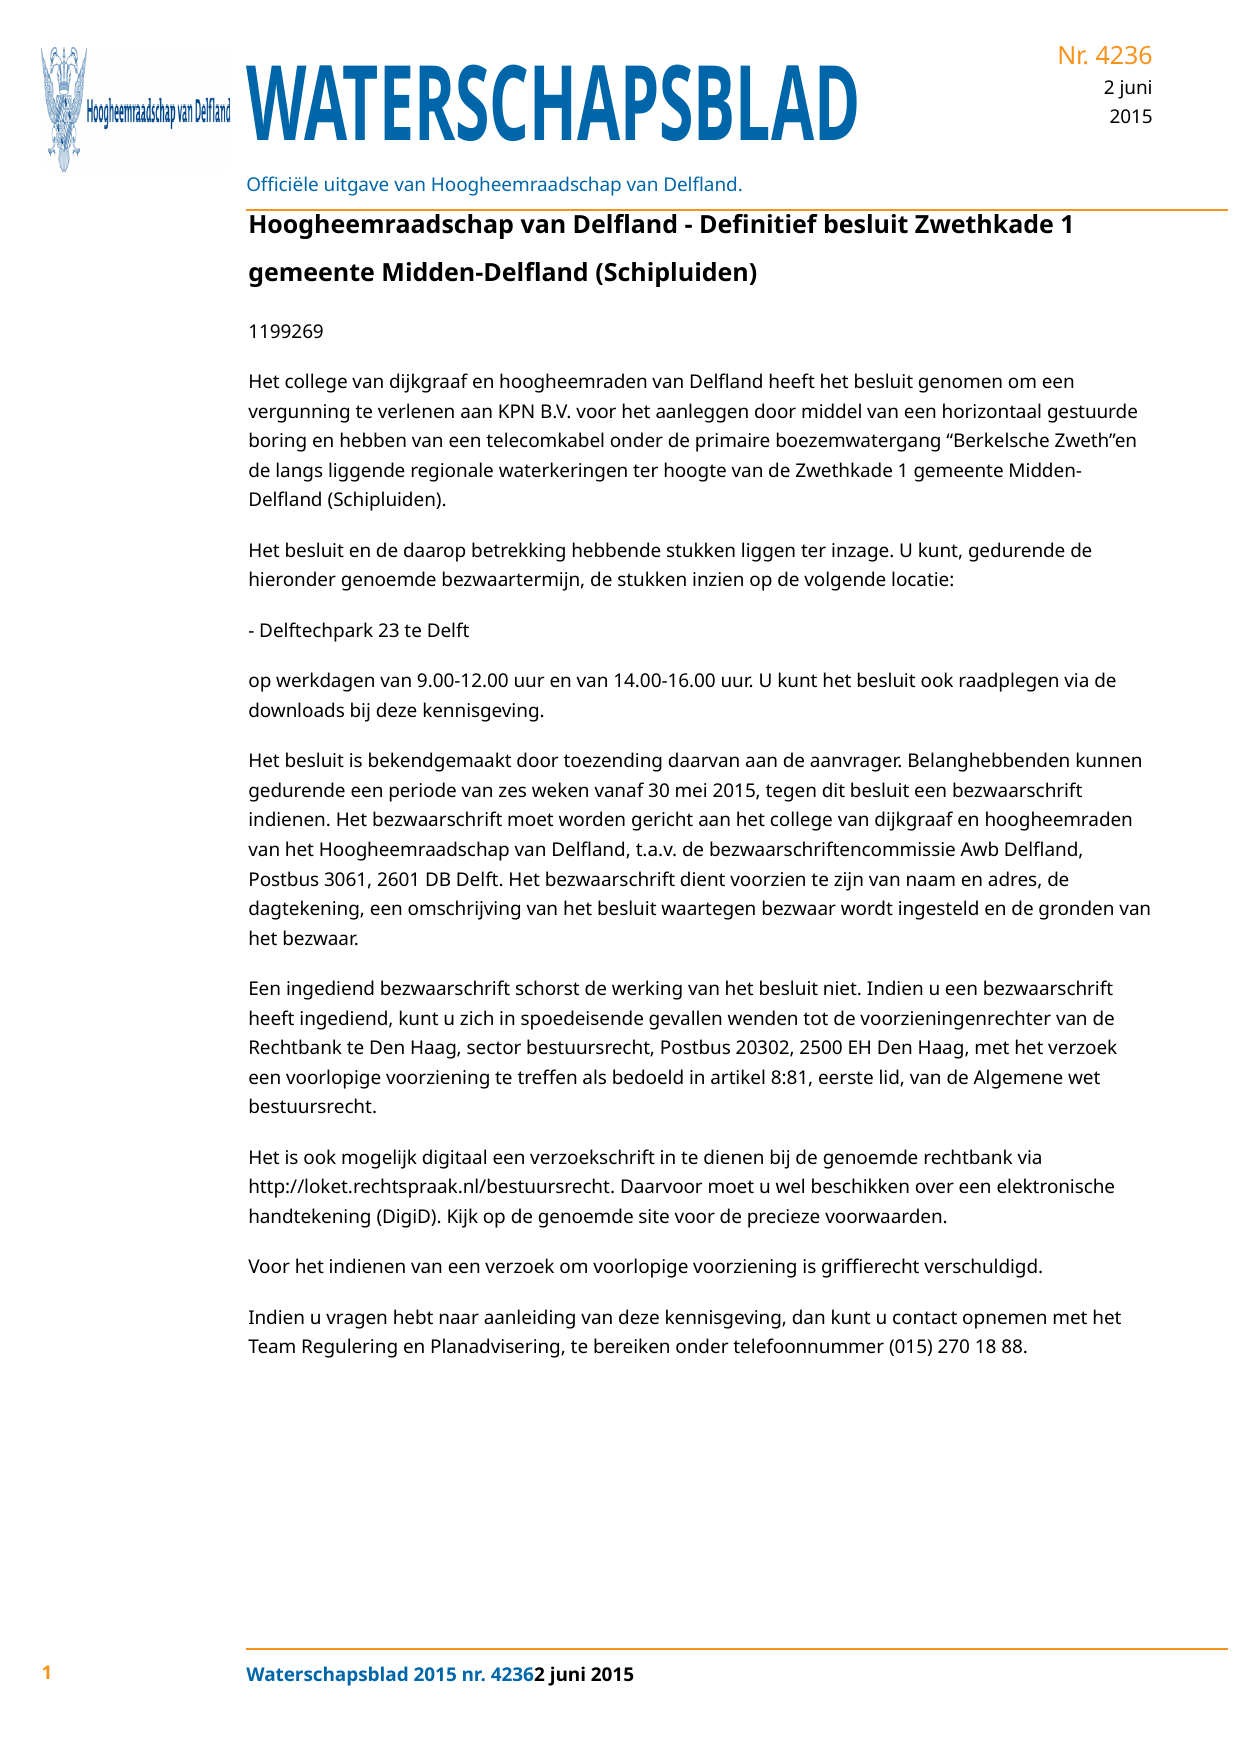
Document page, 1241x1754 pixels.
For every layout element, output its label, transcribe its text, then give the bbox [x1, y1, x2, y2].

text Het is ook mogelijk digitaal een verzoekschrift in te dienen bij de genoemde rechtbank via http://loket.rechtspraak.nl/bestuursrecht. Daarvoor moet u wel beschikken over een elektronische handtekening (DigiD). Kijk op de genoemde site voor de precieze voorwaarden. [248, 1144, 1152, 1229]
text Het college van dijkgraaf en hoogheemraden van Delfland heeft het besluit genomen om een vergunning te verlenen aan KPN B.V. voor het aanleggen door middel van een horizontaal gestuurde boring en hebben van een telecomkabel onder de primaire boezemwatergang “Berkelsche Zweth”en de langs liggende regionale waterkeringen ter hoogte van de Zwethkade 1 gemeente Midden-Delfland (Schipluiden). [248, 368, 1152, 512]
text - Delftechpark 23 te Delft [248, 617, 1152, 643]
text Indien u vragen hebt naar aanleiding van deze kennisgeving, dan kunt u contact opnemen met het Team Regulering en Planadvisering, te bereiken onder telefoonnummer (015) 270 18 88. [248, 1304, 1152, 1359]
picture [41, 47, 231, 172]
text Het besluit en de daarop betrekking hebbende stukken liggen ter inzage. U kunt, gedurende de hieronder genoemde bezwaartermijn, de stukken inzien op de volgende locatie: [248, 537, 1152, 592]
text op werkdagen van 9.00-12.00 uur en van 14.00-16.00 uur. U kunt het besluit ook raadplegen via de downloads bij deze kennisgeving. [248, 667, 1152, 723]
text Hoogheemraadschap van Delfland - Definitief besluit Zwethkade 1 gemeente Midden-Delfland (Schipluiden) [248, 211, 1152, 288]
text Het besluit is bekendgemaakt door toezending daarvan aan de aanvrager. Belanghebbenden kunnen gedurende een periode van zes weken vanaf 30 mei 2015, tegen dit besluit een bezwaarschrift indienen. Het bezwaarschrift moet worden gericht aan het college van dijkgraaf en hoogheemraden van het Hoogheemraadschap van Delfland, t.a.v. de bezwaarschriftencommissie Awb Delfland, Postbus 3061, 2601 DB Delft. Het bezwaarschrift dient voorzien te zijn van naam en adres, de dagtekening, een omschrijving van het besluit waartegen bezwaar wordt ingesteld en de gronden van het bezwaar. [248, 747, 1152, 951]
text Een ingediend bezwaarschrift schorst de werking van het besluit niet. Indien u een bezwaarschrift heeft ingediend, kunt u zich in spoedeisende gevallen wenden tot de voorzieningenrechter van de Rechtbank te Den Haag, sector bestuursrecht, Postbus 20302, 2500 EH Den Haag, met het verzoek een voorlopige voorziening te treffen als bedoeld in artikel 8:81, eerste lid, van de Algemene wet bestuursrecht. [248, 975, 1152, 1119]
text Voor het indienen van een verzoek om voorlopige voorziening is griffierecht verschuldigd. [248, 1254, 1152, 1279]
text 1199269 [248, 318, 1152, 344]
